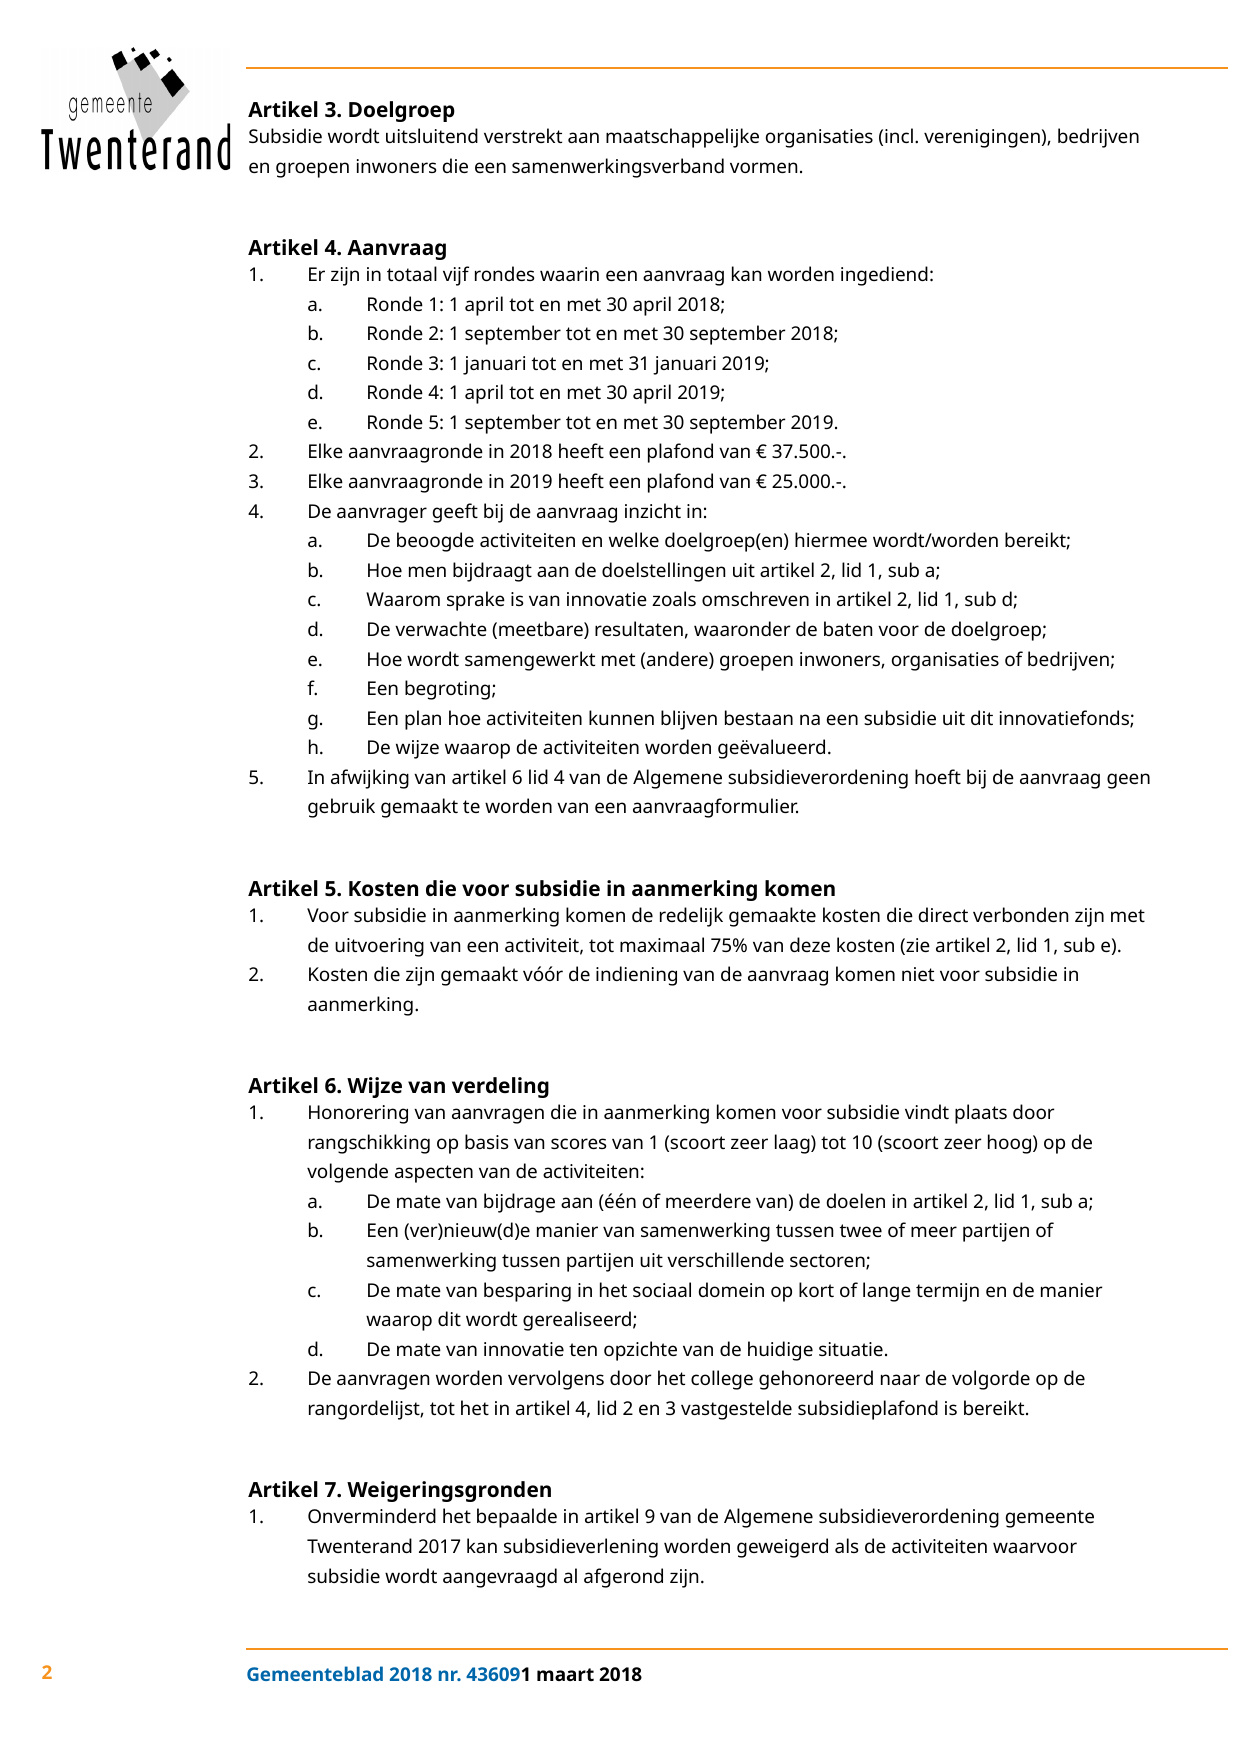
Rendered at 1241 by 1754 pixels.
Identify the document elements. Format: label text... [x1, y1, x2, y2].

list Ronde 5: 1 september tot en met 30 september 2019. [307, 409, 1152, 435]
text Artikel 4. Aanvraag [248, 233, 1152, 261]
list Een plan hoe activiteiten kunnen blijven bestaan na een subsidie uit dit innovatiefonds; [307, 705, 1152, 731]
list Kosten die zijn gemaakt vóór de indiening van de aanvraag komen niet voor subsidie in aanmerking. [248, 961, 1152, 1017]
list Voor subsidie in aanmerking komen de redelijk gemaakte kosten die direct verbonden zijn met de uitvoering van een activiteit, tot maximaal 75% van deze kosten (zie artikel 2, lid 1, sub e). [248, 902, 1152, 957]
list Er zijn in totaal vijf rondes waarin een aanvraag kan worden ingediend: [248, 261, 1152, 287]
list De aanvrager geeft bij de aanvraag inzicht in: [248, 498, 1152, 524]
text Artikel 7. Weigeringsgronden [248, 1475, 1152, 1504]
list Ronde 2: 1 september tot en met 30 september 2018; [307, 320, 1152, 346]
list Honorering van aanvragen die in aanmerking komen voor subsidie vindt plaats door rangschikking op basis van scores van 1 (scoort zeer laag) tot 10 (scoort zeer hoog) op de volgende aspecten van de activiteiten: [248, 1099, 1152, 1184]
list De beoogde activiteiten en welke doelgroep(en) hiermee wordt/worden bereikt; [307, 527, 1152, 553]
text Artikel 3. Doelgroep [248, 95, 1152, 123]
list De verwachte (meetbare) resultaten, waaronder de baten voor de doelgroep; [307, 616, 1152, 642]
list Ronde 1: 1 april tot en met 30 april 2018; [307, 291, 1152, 317]
text Artikel 6. Wijze van verdeling [248, 1071, 1152, 1099]
list Elke aanvraagronde in 2018 heeft een plafond van € 37.500.-. [248, 439, 1152, 464]
list Hoe men bijdraagt aan de doelstellingen uit artikel 2, lid 1, sub a; [307, 557, 1152, 583]
list In afwijking van artikel 6 lid 4 van de Algemene subsidieverordening hoeft bij de aanvraag geen gebruik gemaakt te worden van een aanvraagformulier. [248, 764, 1152, 819]
list Ronde 4: 1 april tot en met 30 april 2019; [307, 379, 1152, 405]
list Waarom sprake is van innovatie zoals omschreven in artikel 2, lid 1, sub d; [307, 587, 1152, 612]
list Elke aanvraagronde in 2019 heeft een plafond van € 25.000.-. [248, 468, 1152, 494]
picture [41, 47, 231, 172]
list De wijze waarop de activiteiten worden geëvalueerd. [307, 734, 1152, 760]
list Een (ver)nieuw(d)e manier van samenwerking tussen twee of meer partijen of samenwerking tussen partijen uit verschillende sectoren; [307, 1218, 1152, 1273]
list De aanvragen worden vervolgens door het college gehonoreerd naar de volgorde op de rangordelijst, tot het in artikel 4, lid 2 en 3 vastgestelde subsidieplafond is bereikt. [248, 1366, 1152, 1421]
list Hoe wordt samengewerkt met (andere) groepen inwoners, organisaties of bedrijven; [307, 646, 1152, 672]
list De mate van bijdrage aan (één of meerdere van) de doelen in artikel 2, lid 1, sub a; [307, 1188, 1152, 1214]
list De mate van besparing in het sociaal domein op kort of lange termijn en de manier waarop dit wordt gerealiseerd; [307, 1277, 1152, 1332]
list Ronde 3: 1 januari tot en met 31 januari 2019; [307, 350, 1152, 376]
list De mate van innovatie ten opzichte van de huidige situatie. [307, 1336, 1152, 1362]
list Een begroting; [307, 675, 1152, 701]
text Artikel 5. Kosten die voor subsidie in aanmerking komen [248, 874, 1152, 902]
list Onverminderd het bepaalde in artikel 9 van de Algemene subsidieverordening gemeente Twenterand 2017 kan subsidieverlening worden geweigerd als de activiteiten waarvoor subsidie wordt aangevraagd al afgerond zijn. [248, 1504, 1152, 1588]
text Subsidie wordt uitsluitend verstrekt aan maatschappelijke organisaties (incl. verenigingen), bedrijven en groepen inwoners die een samenwerkingsverband vormen. [248, 123, 1152, 178]
